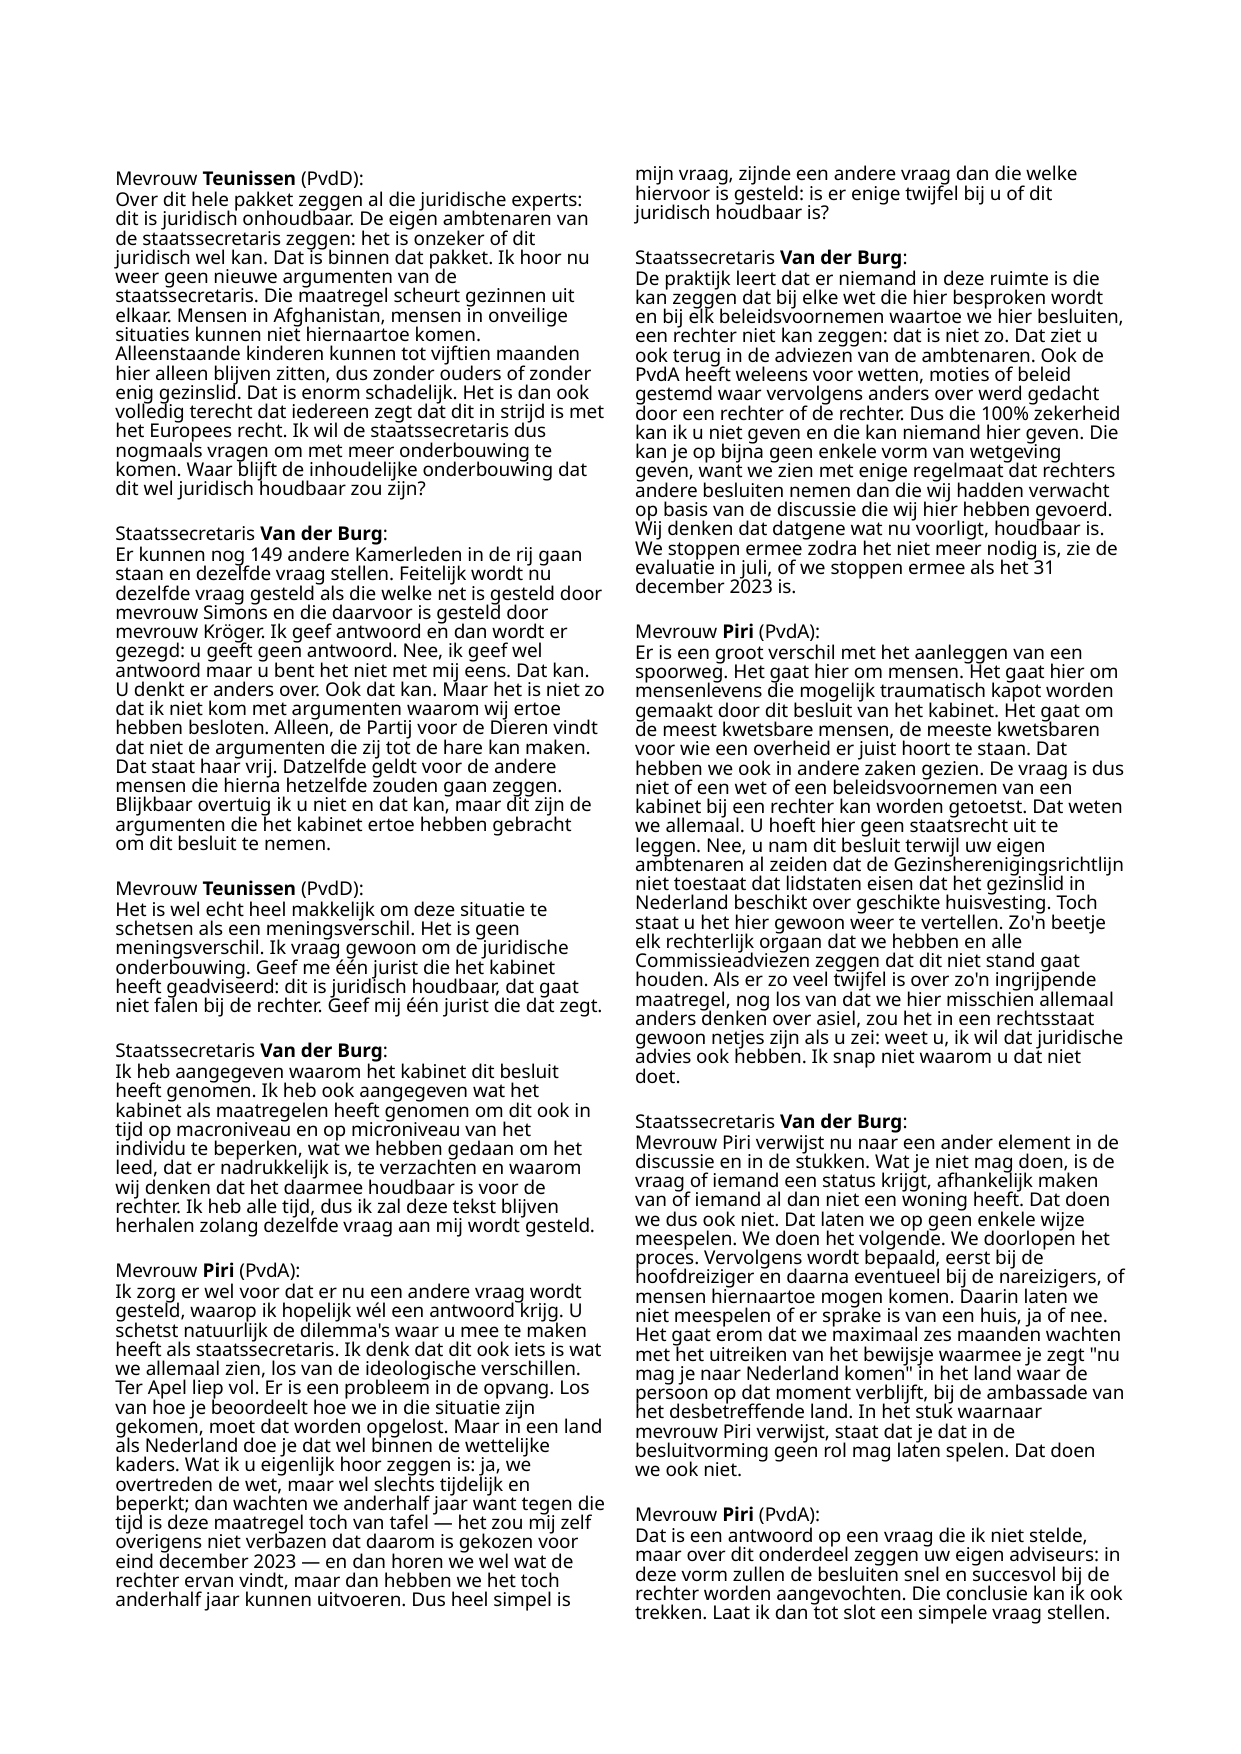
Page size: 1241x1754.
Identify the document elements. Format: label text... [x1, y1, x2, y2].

text Staatssecretaris Van der Burg: [635, 1108, 1125, 1134]
text Er is een groot verschil met het aanleggen van een spoorweg. Het gaat hier om mensen. Het gaat hier om mensenlevens die mogelijk traumatisch kapot worden gemaakt door dit besluit van het kabinet. Het gaat om de meest kwetsbare mensen, de meeste kwetsbaren voor wie een overheid er juist hoort te staan. Dat hebben we ook in andere zaken gezien. De vraag is dus niet of een wet of een beleidsvoornemen van een kabinet bij een rechter kan worden getoetst. Dat weten we allemaal. U hoeft hier geen staatsrecht uit te leggen. Nee, u nam dit besluit terwijl uw eigen ambtenaren al zeiden dat de Gezinsherenigingsrichtlijn niet toestaat dat lidstaten eisen dat het gezinslid in Nederland beschikt over geschikte huisvesting. Toch staat u het hier gewoon weer te vertellen. Zo'n beetje elk rechterlijk orgaan dat we hebben en alle Commissieadviezen zeggen dat dit niet stand gaat houden. Als er zo veel twijfel is over zo'n ingrijpende maatregel, nog los van dat we hier misschien allemaal anders denken over asiel, zou het in een rechtsstaat gewoon netjes zijn als u zei: weet u, ik wil dat juridische advies ook hebben. Ik snap niet waarom u dat niet doet. [635, 644, 1125, 1087]
text Ik zorg er wel voor dat er nu een andere vraag wordt gesteld, waarop ik hopelijk wél een antwoord krijg. U schetst natuurlijk de dilemma's waar u mee te maken heeft als staatssecretaris. Ik denk dat dit ook iets is wat we allemaal zien, los van de ideologische verschillen. Ter Apel liep vol. Er is een probleem in de opvang. Los van hoe je beoordeelt hoe we in die situatie zijn gekomen, moet dat worden opgelost. Maar in een land als Nederland doe je dat wel binnen de wettelijke kaders. Wat ik u eigenlijk hoor zeggen is: ja, we overtreden de wet, maar wel slechts tijdelijk en beperkt; dan wachten we anderhalf jaar want tegen die tijd is deze maatregel toch van tafel — het zou mij zelf overigens niet verbazen dat daarom is gekozen voor eind december 2023 — en dan horen we wel wat de rechter ervan vindt, maar dan hebben we het toch anderhalf jaar kunnen uitvoeren. Dus heel simpel is [115, 1283, 605, 1611]
text Het is wel echt heel makkelijk om deze situatie te schetsen als een meningsverschil. Het is geen meningsverschil. Ik vraag gewoon om de juridische onderbouwing. Geef me één jurist die het kabinet heeft geadviseerd: dit is juridisch houdbaar, dat gaat niet falen bij de rechter. Geef mij één jurist die dat zegt. [115, 901, 605, 1016]
text Staatssecretaris Van der Burg: [115, 520, 605, 546]
text Mevrouw Piri (PvdA): [115, 1257, 605, 1283]
text Staatssecretaris Van der Burg: [115, 1037, 605, 1063]
text Mevrouw Piri (PvdA): [635, 1501, 1125, 1527]
text Over dit hele pakket zeggen al die juridische experts: dit is juridisch onhoudbaar. De eigen ambtenaren van de staatssecretaris zeggen: het is onzeker of dit juridisch wel kan. Dat is binnen dat pakket. Ik hoor nu weer geen nieuwe argumenten van de staatssecretaris. Die maatregel scheurt gezinnen uit elkaar. Mensen in Afghanistan, mensen in onveilige situaties kunnen niet hiernaartoe komen. Alleenstaande kinderen kunnen tot vijftien maanden hier alleen blijven zitten, dus zonder ouders of zonder enig gezinslid. Dat is enorm schadelijk. Het is dan ook volledig terecht dat iedereen zegt dat dit in strijd is met het Europees recht. Ik wil de staatssecretaris dus nogmaals vragen om met meer onderbouwing te komen. Waar blijft de inhoudelijke onderbouwing dat dit wel juridisch houdbaar zou zijn? [115, 191, 605, 499]
text Er kunnen nog 149 andere Kamerleden in de rij gaan staan en dezelfde vraag stellen. Feitelijk wordt nu dezelfde vraag gesteld als die welke net is gesteld door mevrouw Simons en die daarvoor is gesteld door mevrouw Kröger. Ik geef antwoord en dan wordt er gezegd: u geeft geen antwoord. Nee, ik geef wel antwoord maar u bent het niet met mij eens. Dat kan. U denkt er anders over. Ook dat kan. Maar het is niet zo dat ik niet kom met argumenten waarom wij ertoe hebben besloten. Alleen, de Partij voor de Dieren vindt dat niet de argumenten die zij tot de hare kan maken. Dat staat haar vrij. Datzelfde geldt voor de andere mensen die hierna hetzelfde zouden gaan zeggen. Blijkbaar overtuig ik u niet en dat kan, maar dit zijn de argumenten die het kabinet ertoe hebben gebracht om dit besluit te nemen. [115, 546, 605, 854]
text Dat is een antwoord op een vraag die ik niet stelde, maar over dit onderdeel zeggen uw eigen adviseurs: in deze vorm zullen de besluiten snel en succesvol bij de rechter worden aangevochten. Die conclusie kan ik ook trekken. Laat ik dan tot slot een simpele vraag stellen. [635, 1527, 1125, 1623]
text Mevrouw Teunissen (PvdD): [115, 875, 605, 901]
text Mevrouw Teunissen (PvdD): [115, 165, 605, 191]
text Staatssecretaris Van der Burg: [635, 244, 1125, 270]
text Mevrouw Piri verwijst nu naar een ander element in de discussie en in de stukken. Wat je niet mag doen, is de vraag of iemand een status krijgt, afhankelijk maken van of iemand al dan niet een woning heeft. Dat doen we dus ook niet. Dat laten we op geen enkele wijze meespelen. We doen het volgende. We doorlopen het proces. Vervolgens wordt bepaald, eerst bij de hoofdreiziger en daarna eventueel bij de nareizigers, of mensen hiernaartoe mogen komen. Daarin laten we niet meespelen of er sprake is van een huis, ja of nee. Het gaat erom dat we maximaal zes maanden wachten met het uitreiken van het bewijsje waarmee je zegt "nu mag je naar Nederland komen" in het land waar de persoon op dat moment verblijft, bij de ambassade van het desbetreffende land. In het stuk waarnaar mevrouw Piri verwijst, staat dat je dat in de besluitvorming geen rol mag laten spelen. Dat doen we ook niet. [635, 1134, 1125, 1481]
text Mevrouw Piri (PvdA): [635, 618, 1125, 644]
text Ik heb aangegeven waarom het kabinet dit besluit heeft genomen. Ik heb ook aangegeven wat het kabinet als maatregelen heeft genomen om dit ook in tijd op macroniveau en op microniveau van het individu te beperken, wat we hebben gedaan om het leed, dat er nadrukkelijk is, te verzachten en waarom wij denken dat het daarmee houdbaar is voor de rechter. Ik heb alle tijd, dus ik zal deze tekst blijven herhalen zolang dezelfde vraag aan mij wordt gesteld. [115, 1063, 605, 1236]
text mijn vraag, zijnde een andere vraag dan die welke hiervoor is gesteld: is er enige twijfel bij u of dit juridisch houdbaar is? [635, 165, 1125, 223]
text De praktijk leert dat er niemand in deze ruimte is die kan zeggen dat bij elke wet die hier besproken wordt en bij elk beleidsvoornemen waartoe we hier besluiten, een rechter niet kan zeggen: dat is niet zo. Dat ziet u ook terug in de adviezen van de ambtenaren. Ook de PvdA heeft weleens voor wetten, moties of beleid gestemd waar vervolgens anders over werd gedacht door een rechter of de rechter. Dus die 100% zekerheid kan ik u niet geven en die kan niemand hier geven. Die kan je op bijna geen enkele vorm van wetgeving geven, want we zien met enige regelmaat dat rechters andere besluiten nemen dan die wij hadden verwacht op basis van de discussie die wij hier hebben gevoerd. Wij denken dat datgene wat nu voorligt, houdbaar is. We stoppen ermee zodra het niet meer nodig is, zie de evaluatie in juli, of we stoppen ermee als het 31 december 2023 is. [635, 270, 1125, 597]
